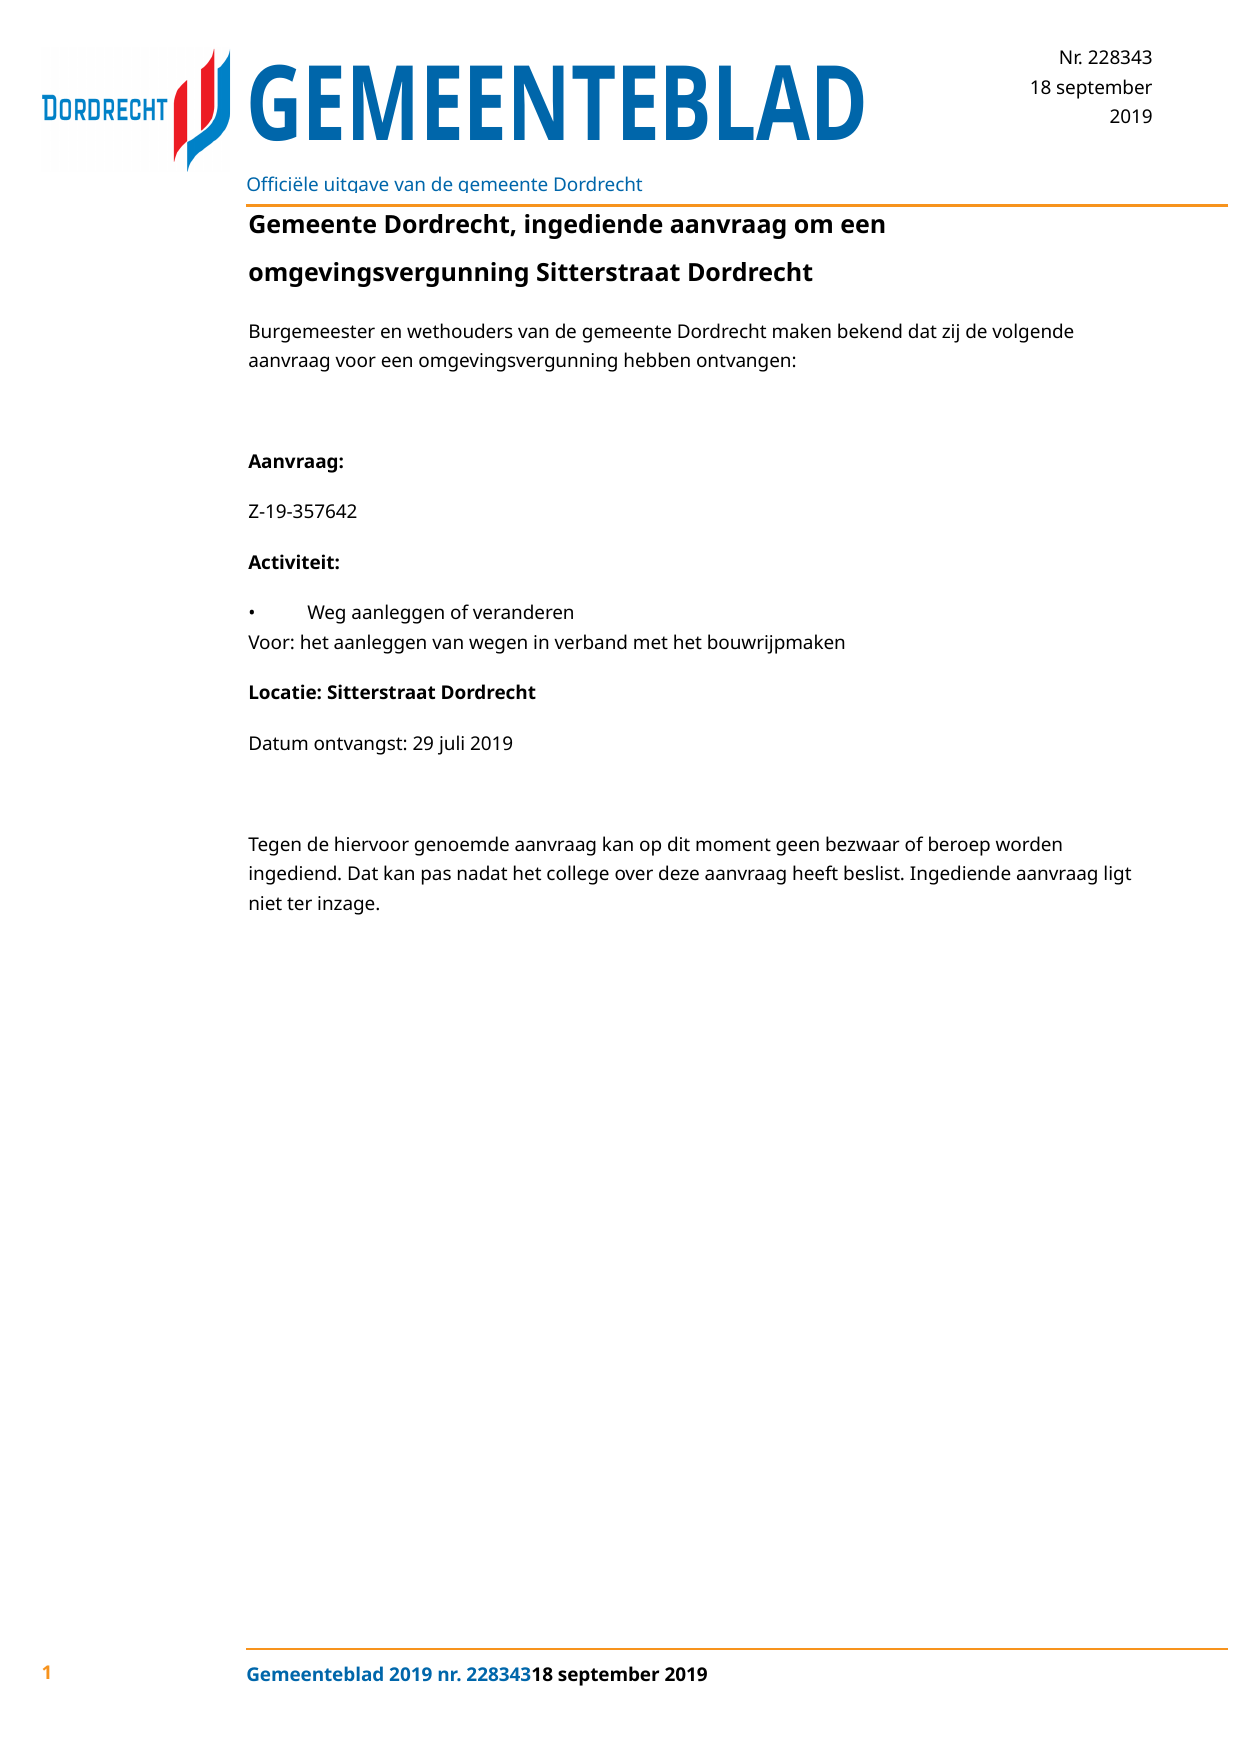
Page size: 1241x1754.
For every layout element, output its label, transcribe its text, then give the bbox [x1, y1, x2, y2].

list Weg aanleggen of veranderen [248, 599, 1152, 625]
text Datum ontvangst: 29 juli 2019 [248, 730, 1152, 756]
text Tegen de hiervoor genoemde aanvraag kan op dit moment geen bezwaar of beroep worden ingediend. Dat kan pas nadat het college over deze aanvraag heeft beslist. Ingediende aanvraag ligt niet ter inzage. [248, 831, 1152, 916]
text Aanvraag: [248, 448, 1152, 474]
picture [41, 47, 231, 172]
text Burgemeester en wethouders van de gemeente Dordrecht maken bekend dat zij de volgende aanvraag voor een omgevingsvergunning hebben ontvangen: [248, 318, 1152, 373]
text Activiteit: [248, 549, 1152, 575]
text Locatie: Sitterstraat Dordrecht [248, 679, 1152, 705]
text Z-19-357642 [248, 499, 1152, 524]
text Gemeente Dordrecht, ingediende aanvraag om een omgevingsvergunning Sitterstraat Dordrecht [248, 207, 1152, 288]
text Voor: het aanleggen van wegen in verband met het bouwrijpmaken [248, 629, 1152, 655]
